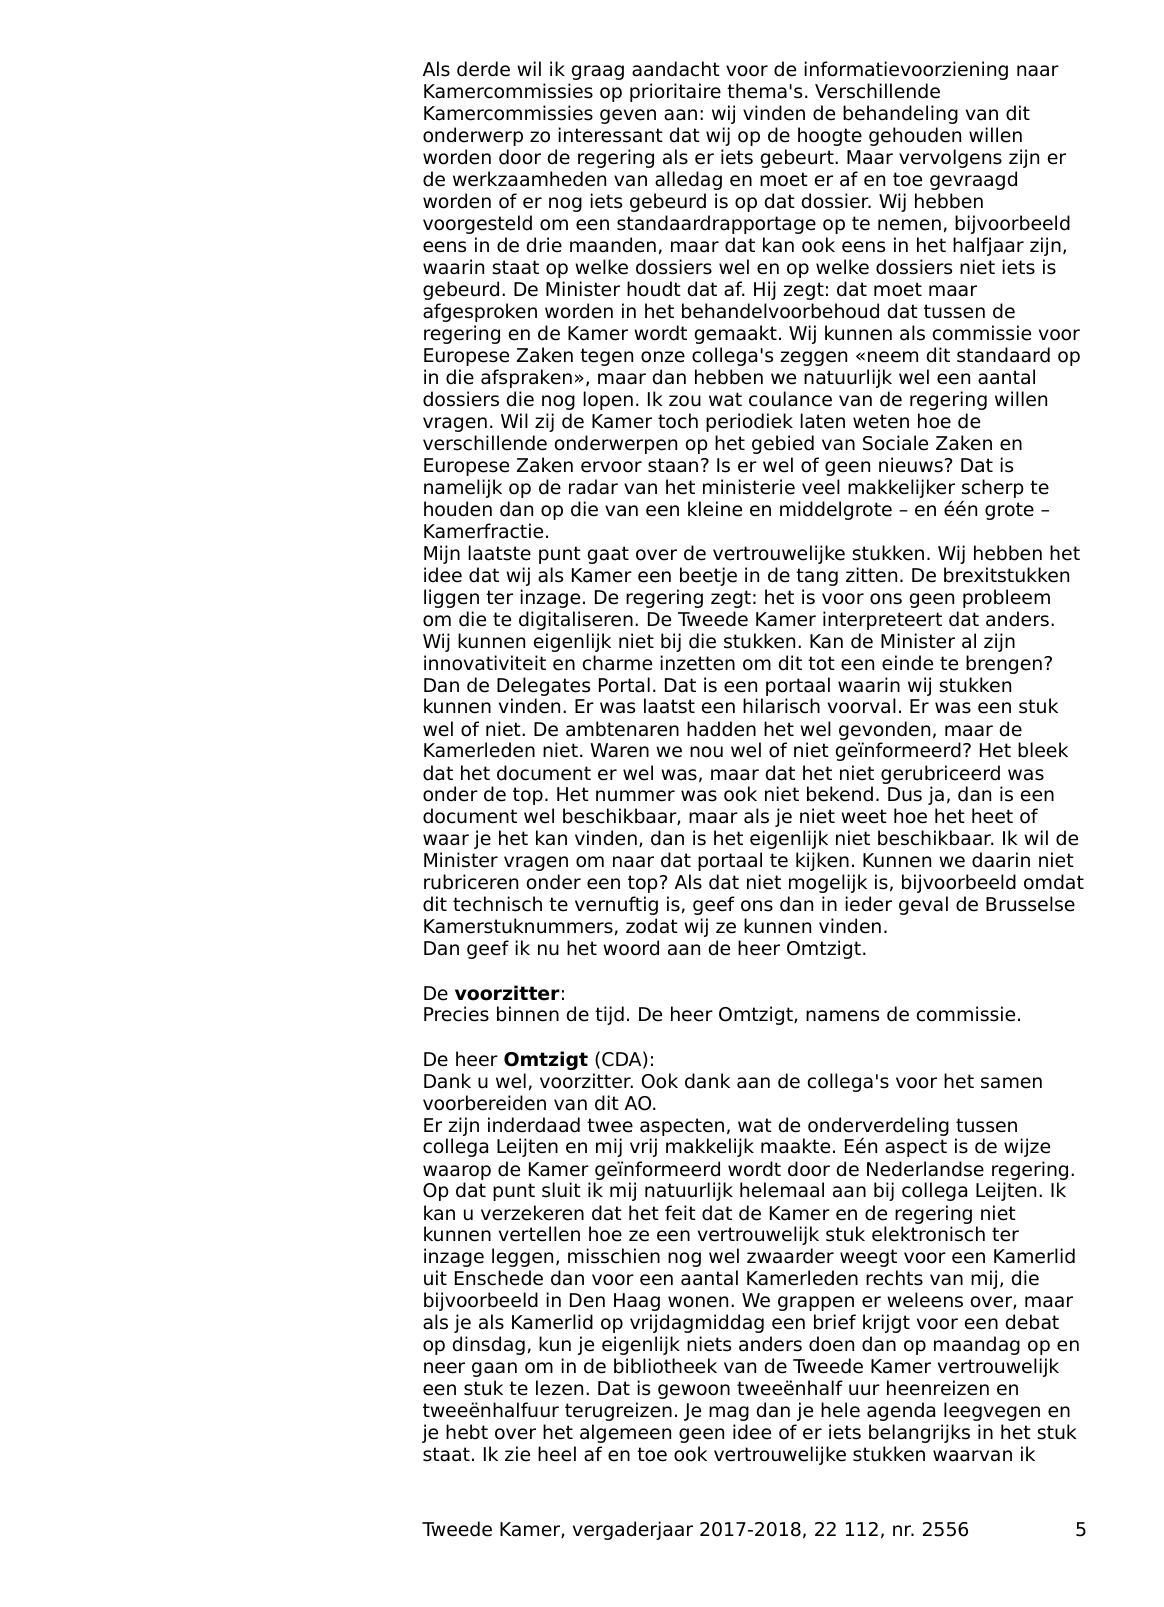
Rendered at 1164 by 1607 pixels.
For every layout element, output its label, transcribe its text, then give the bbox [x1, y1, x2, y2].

text Mijn laatste punt gaat over de vertrouwelijke stukken. Wij hebben het idee dat wij als Kamer een beetje in de tang zitten. De brexitstukken liggen ter inzage. De regering zegt: het is voor ons geen probleem om die te digitaliseren. De Tweede Kamer interpreteert dat anders. Wij kunnen eigenlijk niet bij die stukken. Kan de Minister al zijn innovativiteit en charme inzetten om dit tot een einde te brengen? [422, 543, 1087, 674]
text Dan geef ik nu het woord aan de heer Omtzigt. [422, 938, 1087, 960]
text De voorzitter: [422, 982, 1087, 1004]
text Er zijn inderdaad twee aspecten, wat de onderverdeling tussen collega Leijten en mij vrij makkelijk maakte. Eén aspect is de wijze waarop de Kamer geïnformeerd wordt door de Nederlandse regering. Op dat punt sluit ik mij natuurlijk helemaal aan bij collega Leijten. Ik kan u verzekeren dat het feit dat de Kamer en de regering niet kunnen vertellen hoe ze een vertrouwelijk stuk elektronisch ter inzage leggen, misschien nog wel zwaarder weegt voor een Kamerlid uit Enschede dan voor een aantal Kamerleden rechts van mij, die bijvoorbeeld in Den Haag wonen. We grappen er weleens over, maar als je als Kamerlid op vrijdagmiddag een brief krijgt voor een debat op dinsdag, kun je eigenlijk niets anders doen dan op maandag op en neer gaan om in de bibliotheek van de Tweede Kamer vertrouwelijk een stuk te lezen. Dat is gewoon tweeënhalf uur heenreizen en tweeënhalfuur terugreizen. Je mag dan je hele agenda leegvegen en je hebt over het algemeen geen idee of er iets belangrijks in het stuk staat. Ik zie heel af en toe ook vertrouwelijke stukken waarvan ik [422, 1114, 1087, 1466]
text Precies binnen de tijd. De heer Omtzigt, namens de commissie. [422, 1004, 1087, 1026]
text De heer Omtzigt (CDA): [422, 1048, 1087, 1071]
text Dank u wel, voorzitter. Ook dank aan de collega's voor het samen voorbereiden van dit AO. [422, 1071, 1087, 1114]
text Als derde wil ik graag aandacht voor de informatievoorziening naar Kamercommissies op prioritaire thema's. Verschillende Kamercommissies geven aan: wij vinden de behandeling van dit onderwerp zo interessant dat wij op de hoogte gehouden willen worden door de regering als er iets gebeurt. Maar vervolgens zijn er de werkzaamheden van alledag en moet er af en toe gevraagd worden of er nog iets gebeurd is op dat dossier. Wij hebben voorgesteld om een standaardrapportage op te nemen, bijvoorbeeld eens in de drie maanden, maar dat kan ook eens in het halfjaar zijn, waarin staat op welke dossiers wel en op welke dossiers niet iets is gebeurd. De Minister houdt dat af. Hij zegt: dat moet maar afgesproken worden in het behandelvoorbehoud dat tussen de regering en de Kamer wordt gemaakt. Wij kunnen als commissie voor Europese Zaken tegen onze collega's zeggen «neem dit standaard op in die afspraken», maar dan hebben we natuurlijk wel een aantal dossiers die nog lopen. Ik zou wat coulance van de regering willen vragen. Wil zij de Kamer toch periodiek laten weten hoe de verschillende onderwerpen op het gebied van Sociale Zaken en Europese Zaken ervoor staan? Is er wel of geen nieuws? Dat is namelijk op de radar van het ministerie veel makkelijker scherp te houden dan op die van een kleine en middelgrote – en één grote – Kamerfractie. [422, 59, 1087, 543]
text Dan de Delegates Portal. Dat is een portaal waarin wij stukken kunnen vinden. Er was laatst een hilarisch voorval. Er was een stuk wel of niet. De ambtenaren hadden het wel gevonden, maar de Kamerleden niet. Waren we nou wel of niet geïnformeerd? Het bleek dat het document er wel was, maar dat het niet gerubriceerd was onder de top. Het nummer was ook niet bekend. Dus ja, dan is een document wel beschikbaar, maar als je niet weet hoe het heet of waar je het kan vinden, dan is het eigenlijk niet beschikbaar. Ik wil de Minister vragen om naar dat portaal te kijken. Kunnen we daarin niet rubriceren onder een top? Als dat niet mogelijk is, bijvoorbeeld omdat dit technisch te vernuftig is, geef ons dan in ieder geval de Brusselse Kamerstuknummers, zodat wij ze kunnen vinden. [422, 674, 1087, 938]
